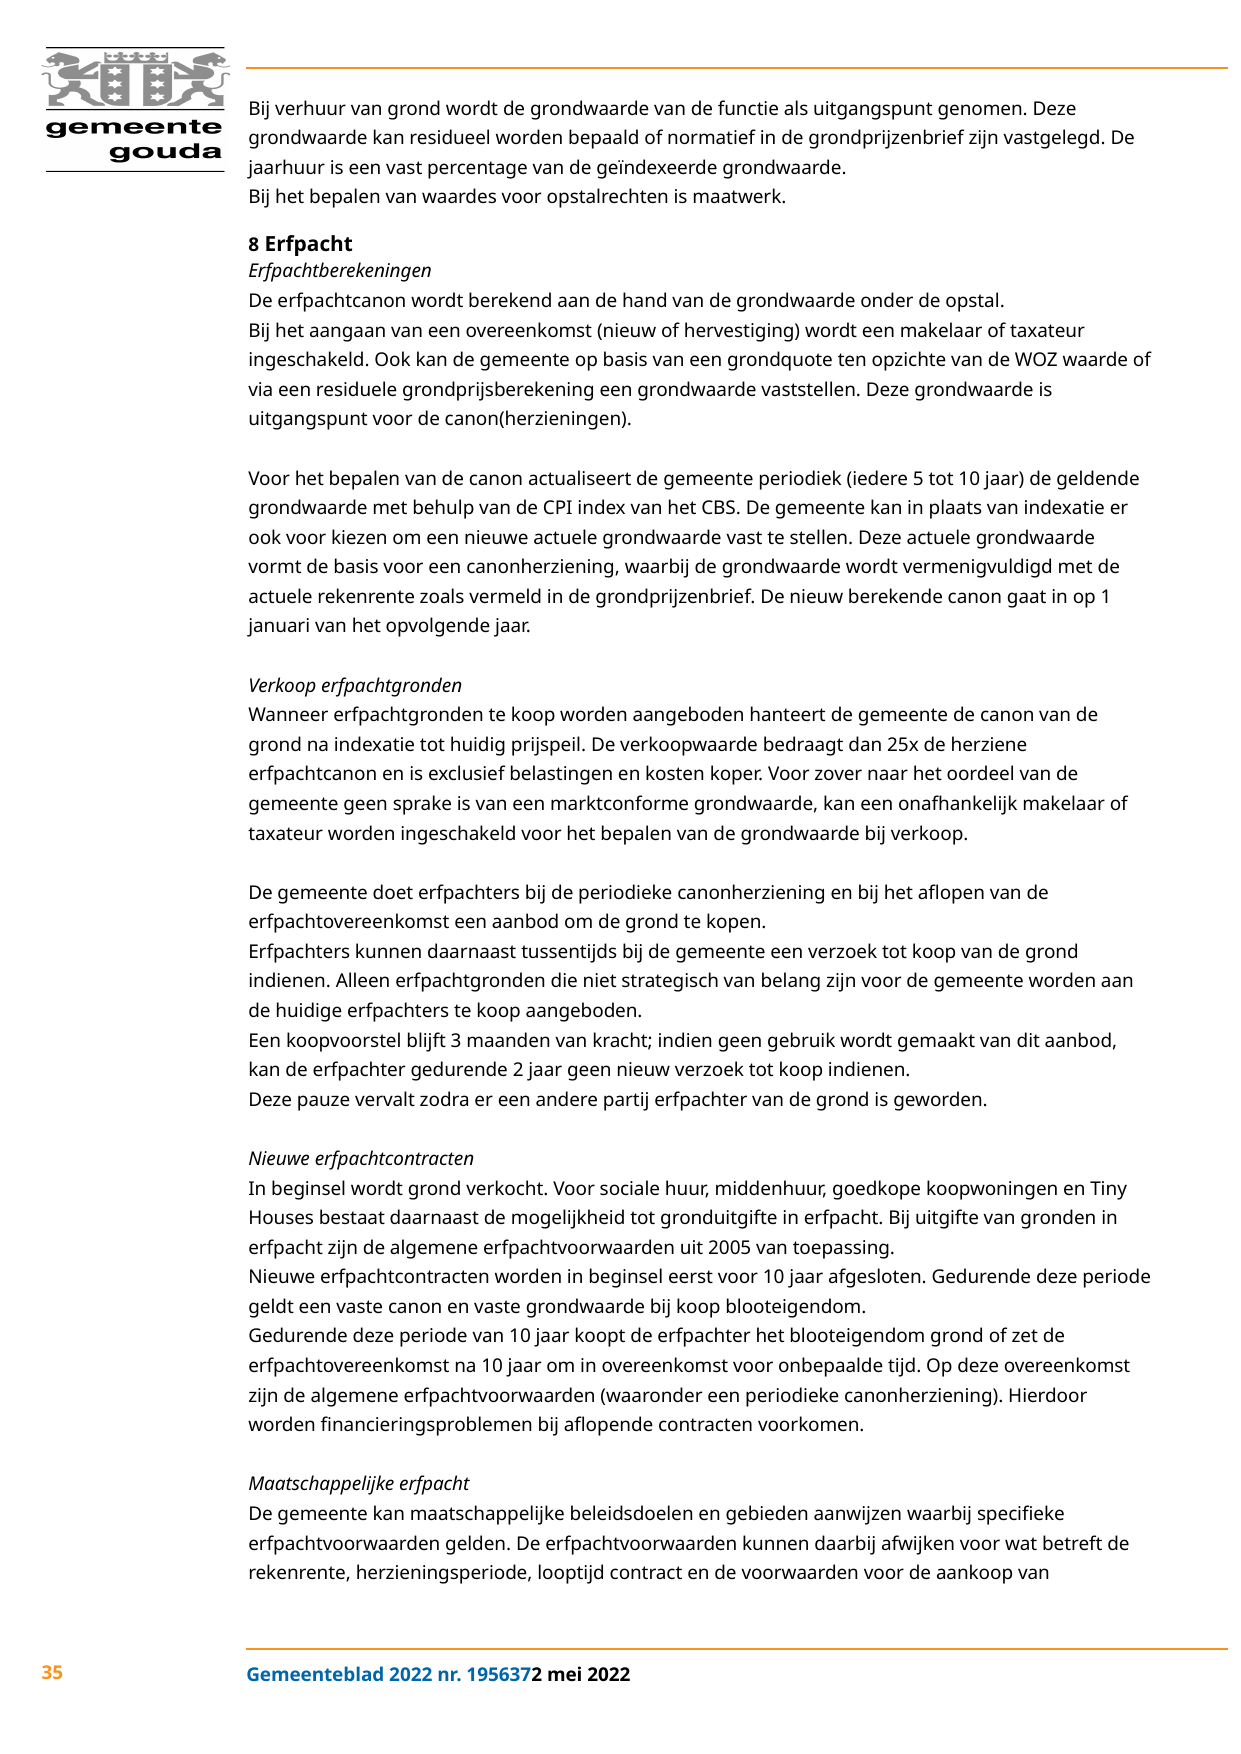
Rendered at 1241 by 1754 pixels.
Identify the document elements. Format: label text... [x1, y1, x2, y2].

picture [41, 47, 231, 172]
text 8 Erfpacht [248, 229, 1152, 258]
text Wanneer erfpachtgronden te koop worden aangeboden hanteert de gemeente de canon van de grond na indexatie tot huidig prijspeil. De verkoopwaarde bedraagt dan 25x de herziene erfpachtcanon en is exclusief belastingen en kosten koper. Voor zover naar het oordeel van de gemeente geen sprake is van een marktconforme grondwaarde, kan een onafhankelijk makelaar of taxateur worden ingeschakeld voor het bepalen van de grondwaarde bij verkoop. [248, 701, 1152, 845]
text De gemeente doet erfpachters bij de periodieke canonherziening en bij het aflopen van de erfpachtovereenkomst een aanbod om de grond te kopen. [248, 879, 1152, 934]
text Maatschappelijke erfpacht [248, 1471, 1152, 1496]
text Gedurende deze periode van 10 jaar koopt de erfpachter het blooteigendom grond of zet de erfpachtovereenkomst na 10 jaar om in overeenkomst voor onbepaalde tijd. Op deze overeenkomst zijn de algemene erfpachtvoorwaarden (waaronder een periodieke canonherziening). Hierdoor worden financieringsproblemen bij aflopende contracten voorkomen. [248, 1323, 1152, 1437]
text Deze pauze vervalt zodra er een andere partij erfpachter van de grond is geworden. [248, 1086, 1152, 1112]
text Verkoop erfpachtgronden [248, 672, 1152, 697]
text De erfpachtcanon wordt berekend aan de hand van de grondwaarde onder de opstal. [248, 287, 1152, 313]
text Bij het bepalen van waardes voor opstalrechten is maatwerk. [248, 183, 1152, 209]
text Bij het aangaan van een overeenkomst (nieuw of hervestiging) wordt een makelaar of taxateur ingeschakeld. Ook kan de gemeente op basis van een grondquote ten opzichte van de WOZ waarde of via een residuele grondprijsberekening een grondwaarde vaststellen. Deze grondwaarde is uitgangspunt voor de canon(herzieningen). [248, 317, 1152, 431]
text Nieuwe erfpachtcontracten [248, 1145, 1152, 1171]
text Bij verhuur van grond wordt de grondwaarde van de functie als uitgangspunt genomen. Deze grondwaarde kan residueel worden bepaald of normatief in de grondprijzenbrief zijn vastgelegd. De jaarhuur is een vast percentage van de geïndexeerde grondwaarde. [248, 95, 1152, 180]
text Een koopvoorstel blijft 3 maanden van kracht; indien geen gebruik wordt gemaakt van dit aanbod, kan de erfpachter gedurende 2 jaar geen nieuw verzoek tot koop indienen. [248, 1027, 1152, 1082]
text De gemeente kan maatschappelijke beleidsdoelen en gebieden aanwijzen waarbij specifieke erfpachtvoorwaarden gelden. De erfpachtvoorwaarden kunnen daarbij afwijken voor wat betreft de rekenrente, herzieningsperiode, looptijd contract en de voorwaarden voor de aankoop van [248, 1500, 1152, 1585]
text Erfpachtberekeningen [248, 258, 1152, 283]
text Voor het bepalen van de canon actualiseert de gemeente periodiek (iedere 5 tot 10 jaar) de geldende grondwaarde met behulp van de CPI index van het CBS. De gemeente kan in plaats van indexatie er ook voor kiezen om een nieuwe actuele grondwaarde vast te stellen. Deze actuele grondwaarde vormt de basis voor een canonherziening, waarbij de grondwaarde wordt vermenigvuldigd met de actuele rekenrente zoals vermeld in de grondprijzenbrief. De nieuw berekende canon gaat in op 1 januari van het opvolgende jaar. [248, 465, 1152, 638]
text In beginsel wordt grond verkocht. Voor sociale huur, middenhuur, goedkope koopwoningen en Tiny Houses bestaat daarnaast de mogelijkheid tot gronduitgifte in erfpacht. Bij uitgifte van gronden in erfpacht zijn de algemene erfpachtvoorwaarden uit 2005 van toepassing. [248, 1175, 1152, 1259]
text Nieuwe erfpachtcontracten worden in beginsel eerst voor 10 jaar afgesloten. Gedurende deze periode geldt een vaste canon en vaste grondwaarde bij koop blooteigendom. [248, 1263, 1152, 1319]
text Erfpachters kunnen daarnaast tussentijds bij de gemeente een verzoek tot koop van de grond indienen. Alleen erfpachtgronden die niet strategisch van belang zijn voor de gemeente worden aan de huidige erfpachters te koop aangeboden. [248, 938, 1152, 1023]
